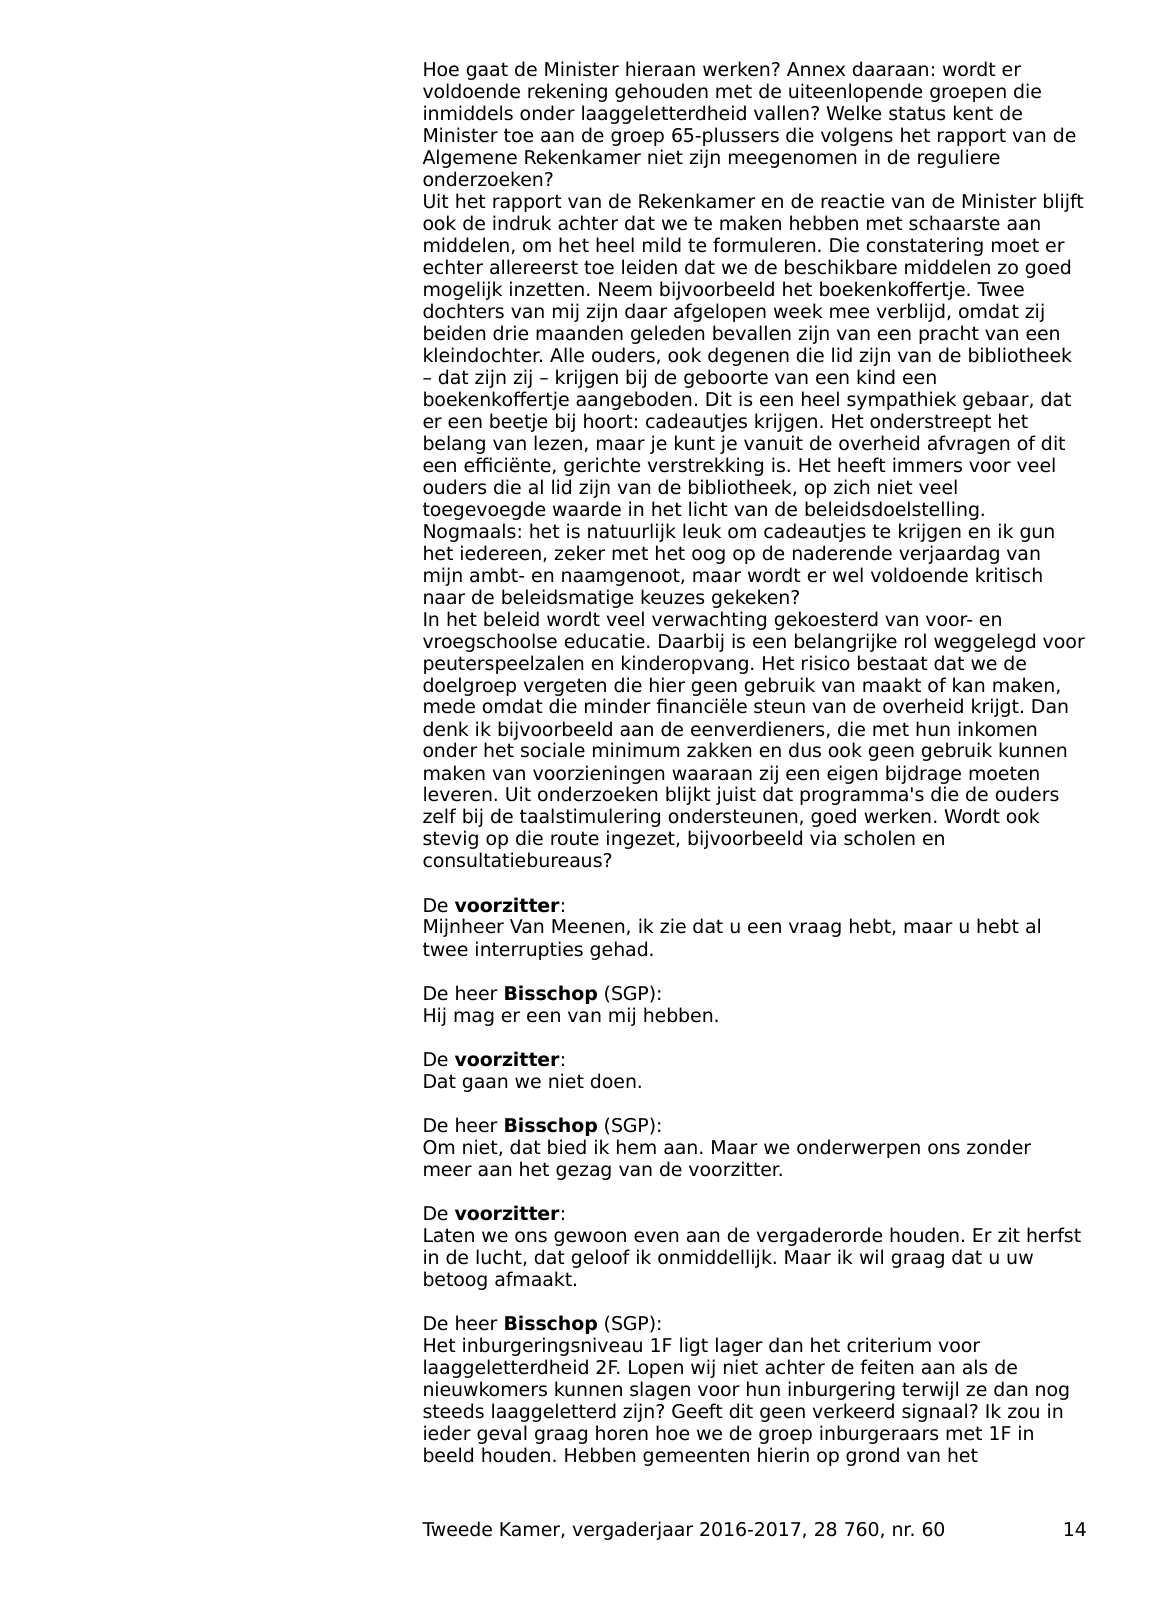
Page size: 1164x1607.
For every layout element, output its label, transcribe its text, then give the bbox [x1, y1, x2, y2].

text De voorzitter: [422, 1203, 1087, 1225]
text Laten we ons gewoon even aan de vergaderorde houden. Er zit herfst in de lucht, dat geloof ik onmiddellijk. Maar ik wil graag dat u uw betoog afmaakt. [422, 1225, 1087, 1291]
text Uit het rapport van de Rekenkamer en de reactie van de Minister blijft ook de indruk achter dat we te maken hebben met schaarste aan middelen, om het heel mild te formuleren. Die constatering moet er echter allereerst toe leiden dat we de beschikbare middelen zo goed mogelijk inzetten. Neem bijvoorbeeld het boekenkoffertje. Twee dochters van mij zijn daar afgelopen week mee verblijd, omdat zij beiden drie maanden geleden bevallen zijn van een pracht van een kleindochter. Alle ouders, ook degenen die lid zijn van de bibliotheek – dat zijn zij – krijgen bij de geboorte van een kind een boekenkoffertje aangeboden. Dit is een heel sympathiek gebaar, dat er een beetje bij hoort: cadeautjes krijgen. Het onderstreept het belang van lezen, maar je kunt je vanuit de overheid afvragen of dit een efficiënte, gerichte verstrekking is. Het heeft immers voor veel ouders die al lid zijn van de bibliotheek, op zich niet veel toegevoegde waarde in het licht van de beleidsdoelstelling. Nogmaals: het is natuurlijk leuk om cadeautjes te krijgen en ik gun het iedereen, zeker met het oog op de naderende verjaardag van mijn ambt- en naamgenoot, maar wordt er wel voldoende kritisch naar de beleidsmatige keuzes gekeken? [422, 191, 1087, 608]
text De heer Bisschop (SGP): [422, 1313, 1087, 1335]
text De heer Bisschop (SGP): [422, 983, 1087, 1004]
text Het inburgeringsniveau 1F ligt lager dan het criterium voor laaggeletterdheid 2F. Lopen wij niet achter de feiten aan als de nieuwkomers kunnen slagen voor hun inburgering terwijl ze dan nog steeds laaggeletterd zijn? Geeft dit geen verkeerd signaal? Ik zou in ieder geval graag horen hoe we de groep inburgeraars met 1F in beeld houden. Hebben gemeenten hierin op grond van het [422, 1335, 1087, 1467]
text Dat gaan we niet doen. [422, 1071, 1087, 1093]
text Hij mag er een van mij hebben. [422, 1004, 1087, 1027]
text De voorzitter: [422, 1049, 1087, 1071]
text Om niet, dat bied ik hem aan. Maar we onderwerpen ons zonder meer aan het gezag van de voorzitter. [422, 1137, 1087, 1181]
text In het beleid wordt veel verwachting gekoesterd van voor- en vroegschoolse educatie. Daarbij is een belangrijke rol weggelegd voor peuterspeelzalen en kinderopvang. Het risico bestaat dat we de doelgroep vergeten die hier geen gebruik van maakt of kan maken, mede omdat die minder financiële steun van de overheid krijgt. Dan denk ik bijvoorbeeld aan de eenverdieners, die met hun inkomen onder het sociale minimum zakken en dus ook geen gebruik kunnen maken van voorzieningen waaraan zij een eigen bijdrage moeten leveren. Uit onderzoeken blijkt juist dat programma's die de ouders zelf bij de taalstimulering ondersteunen, goed werken. Wordt ook stevig op die route ingezet, bijvoorbeeld via scholen en consultatiebureaus? [422, 608, 1087, 872]
text Hoe gaat de Minister hieraan werken? Annex daaraan: wordt er voldoende rekening gehouden met de uiteenlopende groepen die inmiddels onder laaggeletterdheid vallen? Welke status kent de Minister toe aan de groep 65-plussers die volgens het rapport van de Algemene Rekenkamer niet zijn meegenomen in de reguliere onderzoeken? [422, 59, 1087, 191]
text Mijnheer Van Meenen, ik zie dat u een vraag hebt, maar u hebt al twee interrupties gehad. [422, 916, 1087, 960]
text De voorzitter: [422, 894, 1087, 916]
text De heer Bisschop (SGP): [422, 1115, 1087, 1137]
